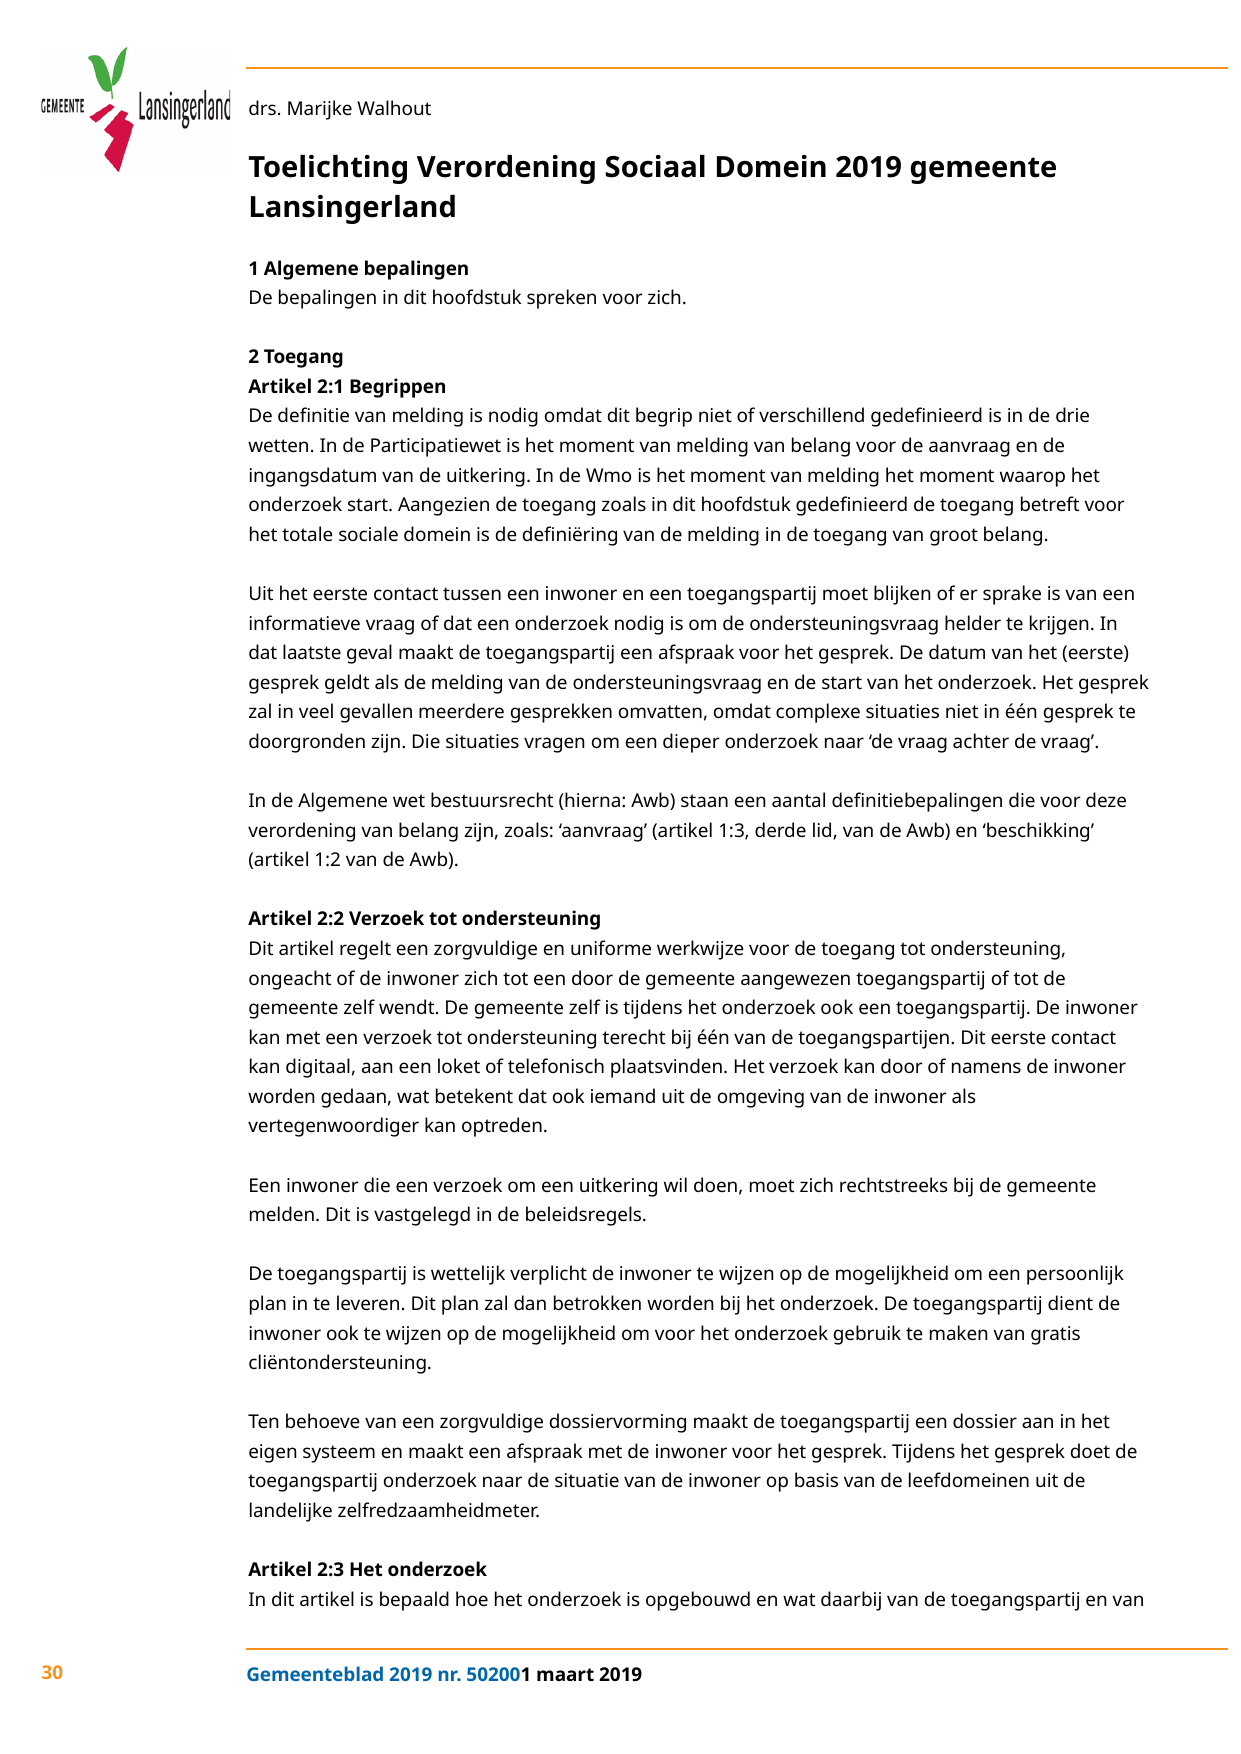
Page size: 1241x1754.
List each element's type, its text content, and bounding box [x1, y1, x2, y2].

text 2 Toegang [248, 343, 1152, 369]
text Dit artikel regelt een zorgvuldige en uniforme werkwijze voor de toegang tot ondersteuning, ongeacht of de inwoner zich tot een door de gemeente aangewezen toegangspartij of tot de gemeente zelf wendt. De gemeente zelf is tijdens het onderzoek ook een toegangspartij. De inwoner kan met een verzoek tot ondersteuning terecht bij één van de toegangspartijen. Dit eerste contact kan digitaal, aan een loket of telefonisch plaatsvinden. Het verzoek kan door of namens de inwoner worden gedaan, wat betekent dat ook iemand uit de omgeving van de inwoner als vertegenwoordiger kan optreden. [248, 935, 1152, 1138]
picture [41, 47, 231, 172]
text 1 Algemene bepalingen [248, 255, 1152, 281]
text Toelichting Verordening Sociaal Domein 2019 gemeente Lansingerland [248, 146, 1152, 226]
text De bepalingen in dit hoofdstuk spreken voor zich. [248, 284, 1152, 310]
text Uit het eerste contact tussen een inwoner en een toegangspartij moet blijken of er sprake is van een informatieve vraag of dat een onderzoek nodig is om de ondersteuningsvraag helder te krijgen. In dat laatste geval maakt de toegangspartij een afspraak voor het gesprek. De datum van het (eerste) gesprek geldt als de melding van de ondersteuningsvraag en de start van het onderzoek. Het gesprek zal in veel gevallen meerdere gesprekken omvatten, omdat complexe situaties niet in één gesprek te doorgronden zijn. Die situaties vragen om een dieper onderzoek naar ‘de vraag achter de vraag’. [248, 580, 1152, 754]
text Artikel 2:2 Verzoek tot ondersteuning [248, 906, 1152, 931]
text De toegangspartij is wettelijk verplicht de inwoner te wijzen op de mogelijkheid om een persoonlijk plan in te leveren. Dit plan zal dan betrokken worden bij het onderzoek. De toegangspartij dient de inwoner ook te wijzen op de mogelijkheid om voor het onderzoek gebruik te maken van gratis cliëntondersteuning. [248, 1261, 1152, 1375]
text In dit artikel is bepaald hoe het onderzoek is opgebouwd en wat daarbij van de toegangspartij en van [248, 1586, 1152, 1612]
text Artikel 2:3 Het onderzoek [248, 1556, 1152, 1582]
text drs. Marijke Walhout [248, 95, 1152, 121]
text Een inwoner die een verzoek om een uitkering wil doen, moet zich rechtstreeks bij de gemeente melden. Dit is vastgelegd in de beleidsregels. [248, 1172, 1152, 1227]
text Artikel 2:1 Begrippen [248, 373, 1152, 399]
text Ten behoeve van een zorgvuldige dossiervorming maakt de toegangspartij een dossier aan in het eigen systeem en maakt een afspraak met de inwoner voor het gesprek. Tijdens het gesprek doet de toegangspartij onderzoek naar de situatie van de inwoner op basis van de leefdomeinen uit de landelijke zelfredzaamheidmeter. [248, 1408, 1152, 1523]
text In de Algemene wet bestuursrecht (hierna: Awb) staan een aantal definitiebepalingen die voor deze verordening van belang zijn, zoals: ‘aanvraag’ (artikel 1:3, derde lid, van de Awb) en ‘beschikking’ (artikel 1:2 van de Awb). [248, 787, 1152, 872]
text De definitie van melding is nodig omdat dit begrip niet of verschillend gedefinieerd is in de drie wetten. In de Participatiewet is het moment van melding van belang voor de aanvraag en de ingangsdatum van de uitkering. In de Wmo is het moment van melding het moment waarop het onderzoek start. Aangezien de toegang zoals in dit hoofdstuk gedefinieerd de toegang betreft voor het totale sociale domein is de definiëring van de melding in de toegang van groot belang. [248, 403, 1152, 547]
